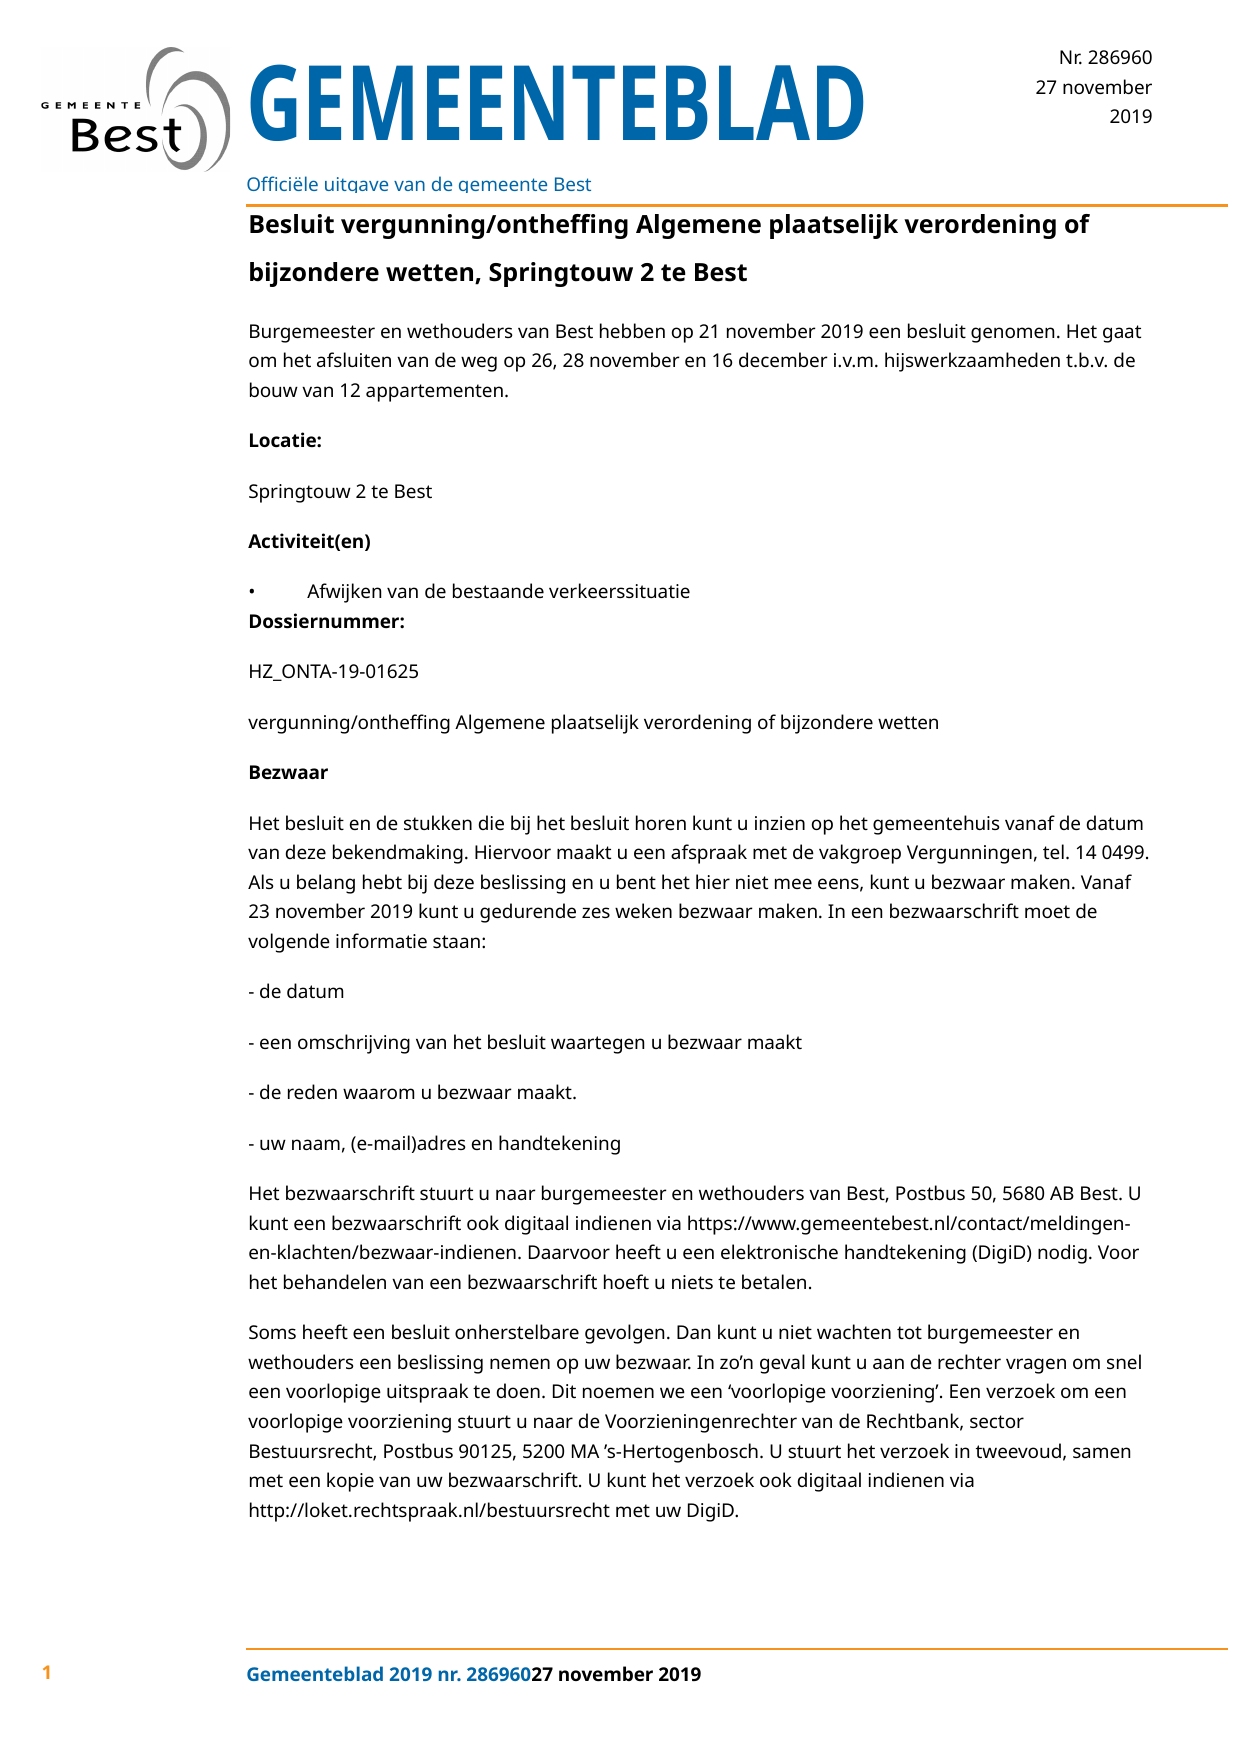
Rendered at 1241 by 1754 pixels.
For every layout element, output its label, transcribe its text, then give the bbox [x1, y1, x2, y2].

text vergunning/ontheffing Algemene plaatselijk verordening of bijzondere wetten [248, 709, 1152, 735]
text Locatie: [248, 427, 1152, 453]
text - de datum [248, 979, 1152, 1004]
text Activiteit(en) [248, 528, 1152, 554]
text HZ_ONTA-19-01625 [248, 659, 1152, 684]
text Het bezwaarschrift stuurt u naar burgemeester en wethouders van Best, Postbus 50, 5680 AB Best. U kunt een bezwaarschrift ook digitaal indienen via https://www.gemeentebest.nl/contact/meldingen-en-klachten/bezwaar-indienen. Daarvoor heeft u een elektronische handtekening (DigiD) nodig. Voor het behandelen van een bezwaarschrift hoeft u niets te betalen. [248, 1180, 1152, 1295]
text Het besluit en de stukken die bij het besluit horen kunt u inzien op het gemeentehuis vanaf de datum van deze bekendmaking. Hiervoor maakt u een afspraak met de vakgroep Vergunningen, tel. 14 0499. Als u belang hebt bij deze beslissing en u bent het hier niet mee eens, kunt u bezwaar maken. Vanaf 23 november 2019 kunt u gedurende zes weken bezwaar maken. In een bezwaarschrift moet de volgende informatie staan: [248, 810, 1152, 954]
text Soms heeft een besluit onherstelbare gevolgen. Dan kunt u niet wachten tot burgemeester en wethouders een beslissing nemen op uw bezwaar. In zo’n geval kunt u aan de rechter vragen om snel een voorlopige uitspraak te doen. Dit noemen we een ‘voorlopige voorziening’. Een verzoek om een voorlopige voorziening stuurt u naar de Voorzieningenrechter van de Rechtbank, sector Bestuursrecht, Postbus 90125, 5200 MA ’s-Hertogenbosch. U stuurt het verzoek in tweevoud, samen met een kopie van uw bezwaarschrift. U kunt het verzoek ook digitaal indienen via http://loket.rechtspraak.nl/bestuursrecht met uw DigiD. [248, 1319, 1152, 1523]
text - een omschrijving van het besluit waartegen u bezwaar maakt [248, 1029, 1152, 1055]
text - uw naam, (e-mail)adres en handtekening [248, 1130, 1152, 1156]
text - de reden waarom u bezwaar maakt. [248, 1079, 1152, 1105]
text Bezwaar [248, 759, 1152, 785]
list Afwijken van de bestaande verkeerssituatie [248, 579, 1152, 604]
text Burgemeester en wethouders van Best hebben op 21 november 2019 een besluit genomen. Het gaat om het afsluiten van de weg op 26, 28 november en 16 december i.v.m. hijswerkzaamheden t.b.v. de bouw van 12 appartementen. [248, 318, 1152, 403]
picture [41, 47, 231, 172]
text Springtouw 2 te Best [248, 478, 1152, 504]
text Dossiernummer: [248, 608, 1152, 634]
text Besluit vergunning/ontheffing Algemene plaatselijk verordening of bijzondere wetten, Springtouw 2 te Best [248, 207, 1152, 288]
